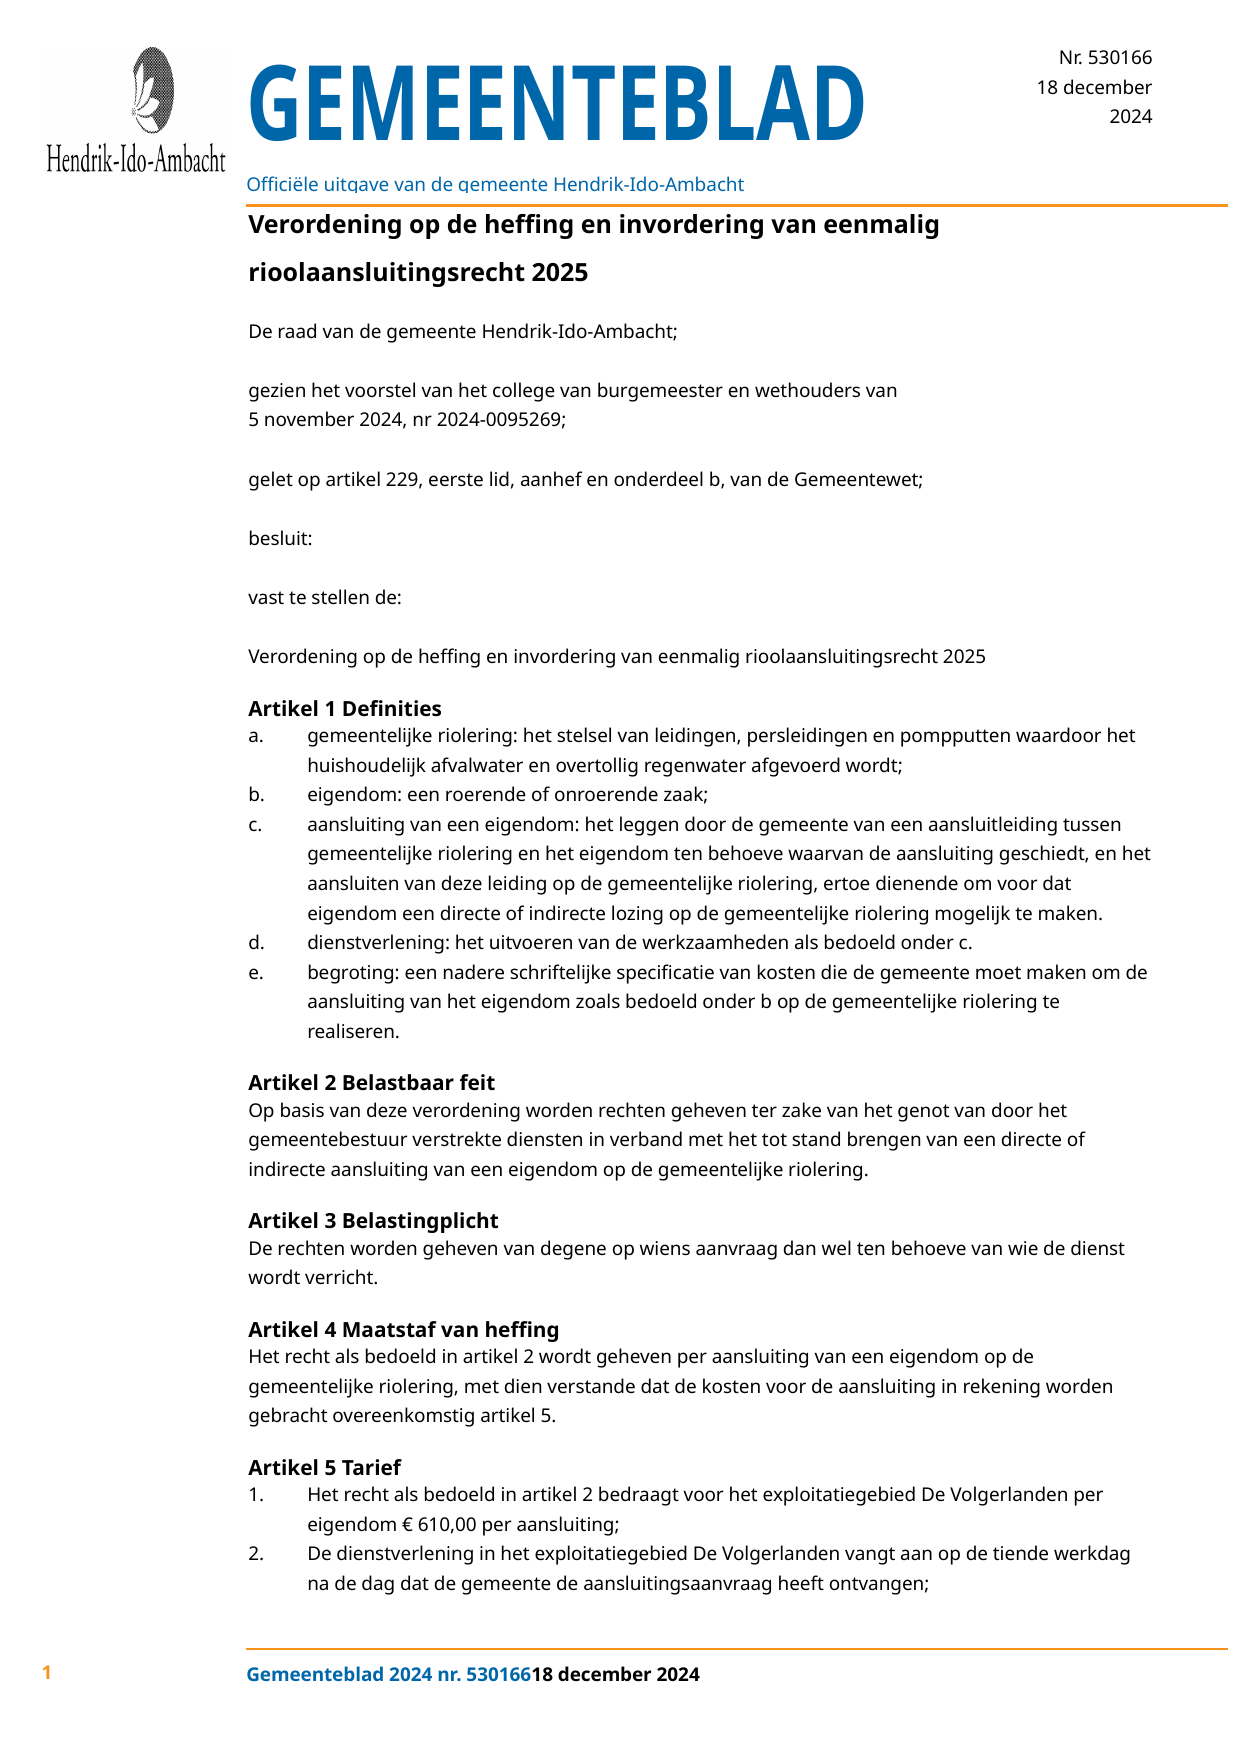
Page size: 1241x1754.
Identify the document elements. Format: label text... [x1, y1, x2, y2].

text besluit: [248, 525, 1152, 551]
text Het recht als bedoeld in artikel 2 wordt geheven per aansluiting van een eigendom op de gemeentelijke riolering, met dien verstande dat de kosten voor de aansluiting in rekening worden gebracht overeenkomstig artikel 5. [248, 1343, 1152, 1428]
text gezien het voorstel van het college van burgemeester en wethouders van [248, 377, 1152, 403]
text Verordening op de heffing en invordering van eenmalig rioolaansluitingsrecht 2025 [248, 643, 1152, 669]
text Artikel 4 Maatstaf van heffing [248, 1315, 1152, 1343]
list begroting: een nadere schriftelijke specificatie van kosten die de gemeente moet maken om de aansluiting van het eigendom zoals bedoeld onder b op de gemeentelijke riolering te realiseren. [248, 959, 1152, 1044]
text De rechten worden geheven van degene op wiens aanvraag dan wel ten behoeve van wie de dienst wordt verricht. [248, 1235, 1152, 1290]
text Verordening op de heffing en invordering van eenmalig rioolaansluitingsrecht 2025 [248, 207, 1152, 288]
text Artikel 3 Belastingplicht [248, 1206, 1152, 1235]
text 5 november 2024, nr 2024-0095269; [248, 407, 1152, 432]
list aansluiting van een eigendom: het leggen door de gemeente van een aansluitleiding tussen gemeentelijke riolering en het eigendom ten behoeve waarvan de aansluiting geschiedt, en het aansluiten van deze leiding op de gemeentelijke riolering, ertoe dienende om voor dat eigendom een directe of indirecte lozing op de gemeentelijke riolering mogelijk te maken. [248, 811, 1152, 925]
list Het recht als bedoeld in artikel 2 bedraagt voor het exploitatiegebied De Volgerlanden per eigendom € 610,00 per aansluiting; [248, 1481, 1152, 1537]
list De dienstverlening in het exploitatiegebied De Volgerlanden vangt aan op de tiende werkdag na de dag dat de gemeente de aansluitingsaanvraag heeft ontvangen; [248, 1541, 1152, 1596]
text Artikel 1 Definities [248, 694, 1152, 722]
text gelet op artikel 229, eerste lid, aanhef en onderdeel b, van de Gemeentewet; [248, 466, 1152, 492]
list gemeentelijke riolering: het stelsel van leidingen, persleidingen en pompputten waardoor het huishoudelijk afvalwater en overtollig regenwater afgevoerd wordt; [248, 722, 1152, 777]
list dienstverlening: het uitvoeren van de werkzaamheden als bedoeld onder c. [248, 929, 1152, 955]
picture [41, 47, 231, 172]
text vast te stellen de: [248, 584, 1152, 610]
text Artikel 2 Belastbaar feit [248, 1068, 1152, 1097]
text Op basis van deze verordening worden rechten geheven ter zake van het genot van door het gemeentebestuur verstrekte diensten in verband met het tot stand brengen van een directe of indirecte aansluiting van een eigendom op de gemeentelijke riolering. [248, 1097, 1152, 1182]
list eigendom: een roerende of onroerende zaak; [248, 781, 1152, 807]
text De raad van de gemeente Hendrik-Ido-Ambacht; [248, 318, 1152, 344]
text Artikel 5 Tarief [248, 1453, 1152, 1481]
